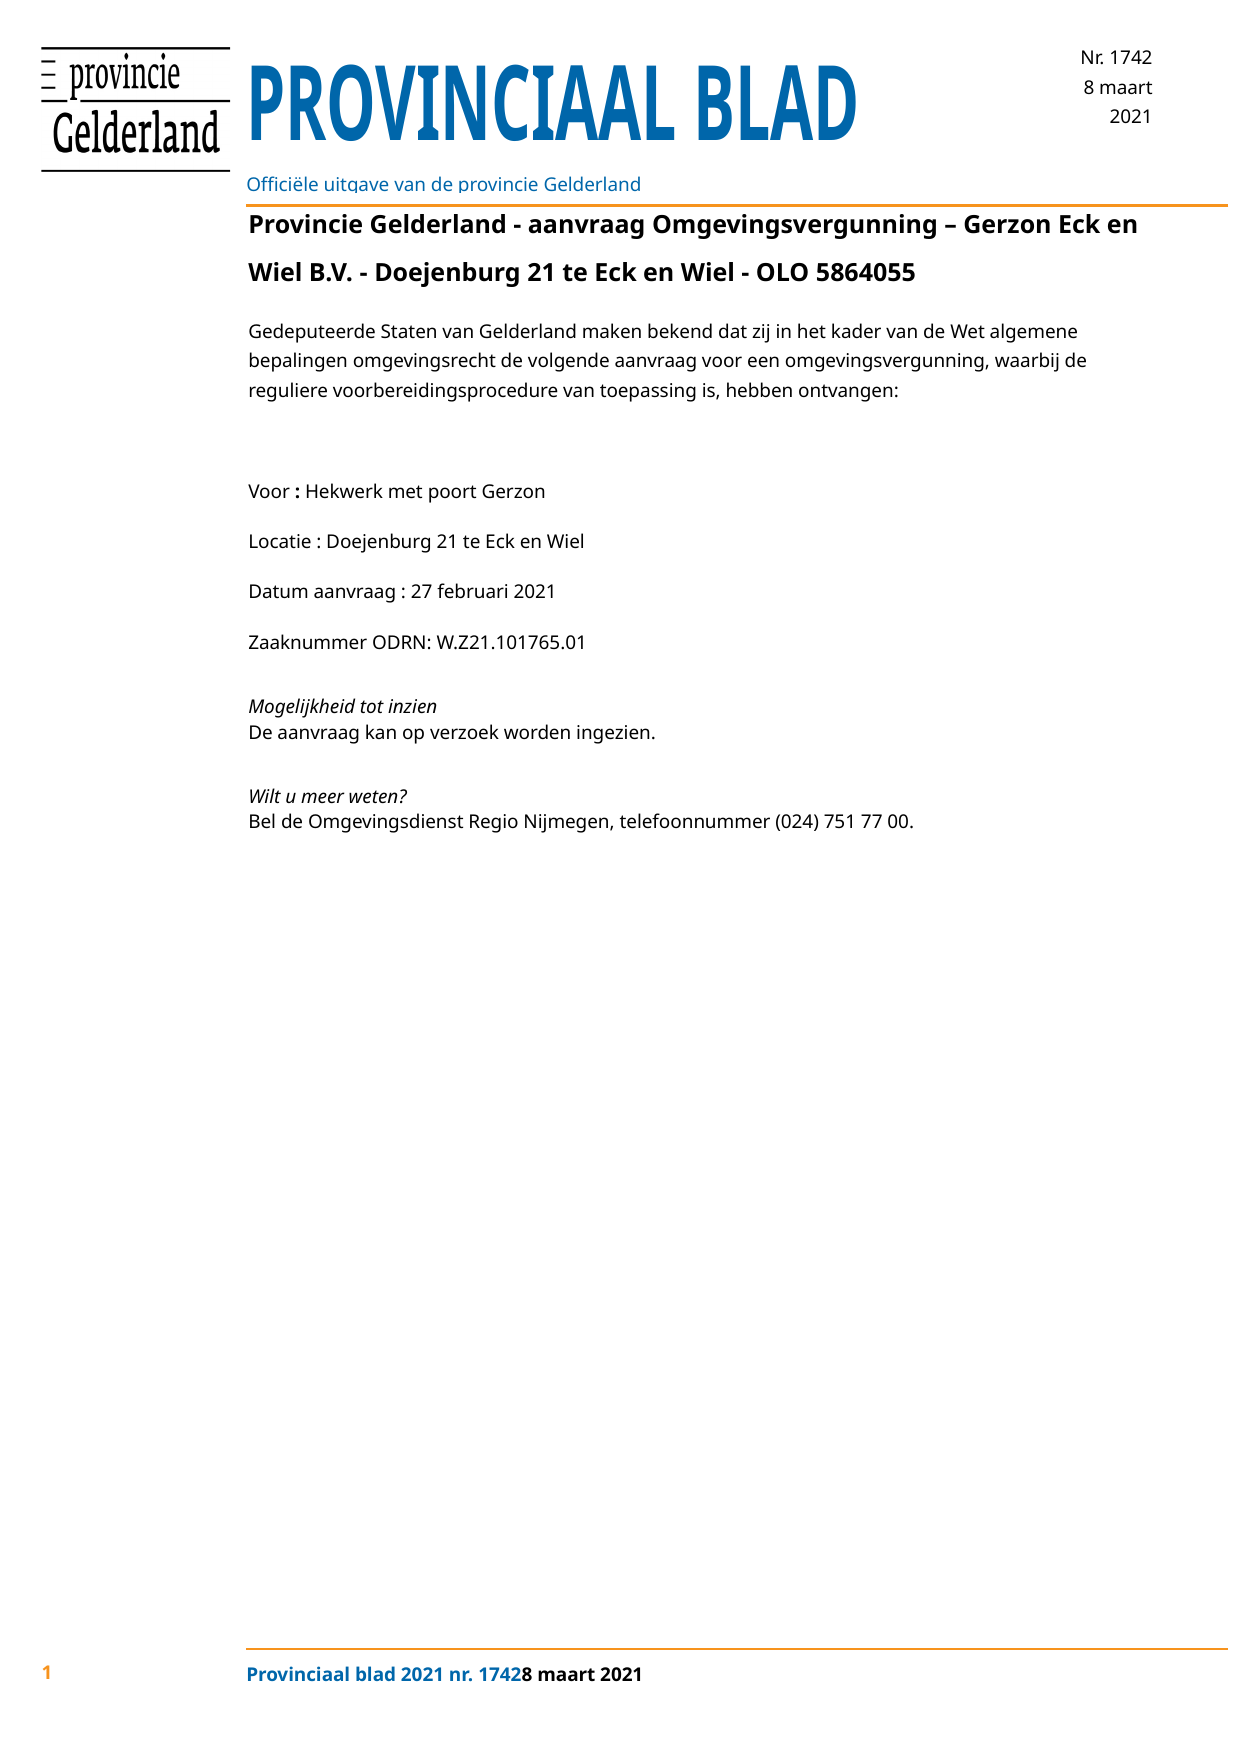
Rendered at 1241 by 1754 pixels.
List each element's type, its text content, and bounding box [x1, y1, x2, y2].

text Zaaknummer ODRN: W.Z21.101765.01 [248, 629, 1152, 655]
text Provincie Gelderland - aanvraag Omgevingsvergunning – Gerzon Eck en Wiel B.V. - Doejenburg 21 te Eck en Wiel - OLO 5864055 [248, 207, 1152, 288]
text Mogelijkheid tot inzien [248, 693, 1152, 719]
text Voor : Hekwerk met poort Gerzon [248, 478, 1152, 504]
text Gedeputeerde Staten van Gelderland maken bekend dat zij in het kader van de Wet algemene bepalingen omgevingsrecht de volgende aanvraag voor een omgevingsvergunning, waarbij de reguliere voorbereidingsprocedure van toepassing is, hebben ontvangen: [248, 318, 1152, 403]
text De aanvraag kan op verzoek worden ingezien. [248, 719, 1152, 744]
picture [41, 47, 231, 172]
text Bel de Omgevingsdienst Regio Nijmegen, telefoonnummer (024) 751 77 00. [248, 808, 1152, 834]
text Wilt u meer weten? [248, 783, 1152, 808]
text Datum aanvraag : 27 februari 2021 [248, 579, 1152, 604]
text Locatie : Doejenburg 21 te Eck en Wiel [248, 528, 1152, 554]
